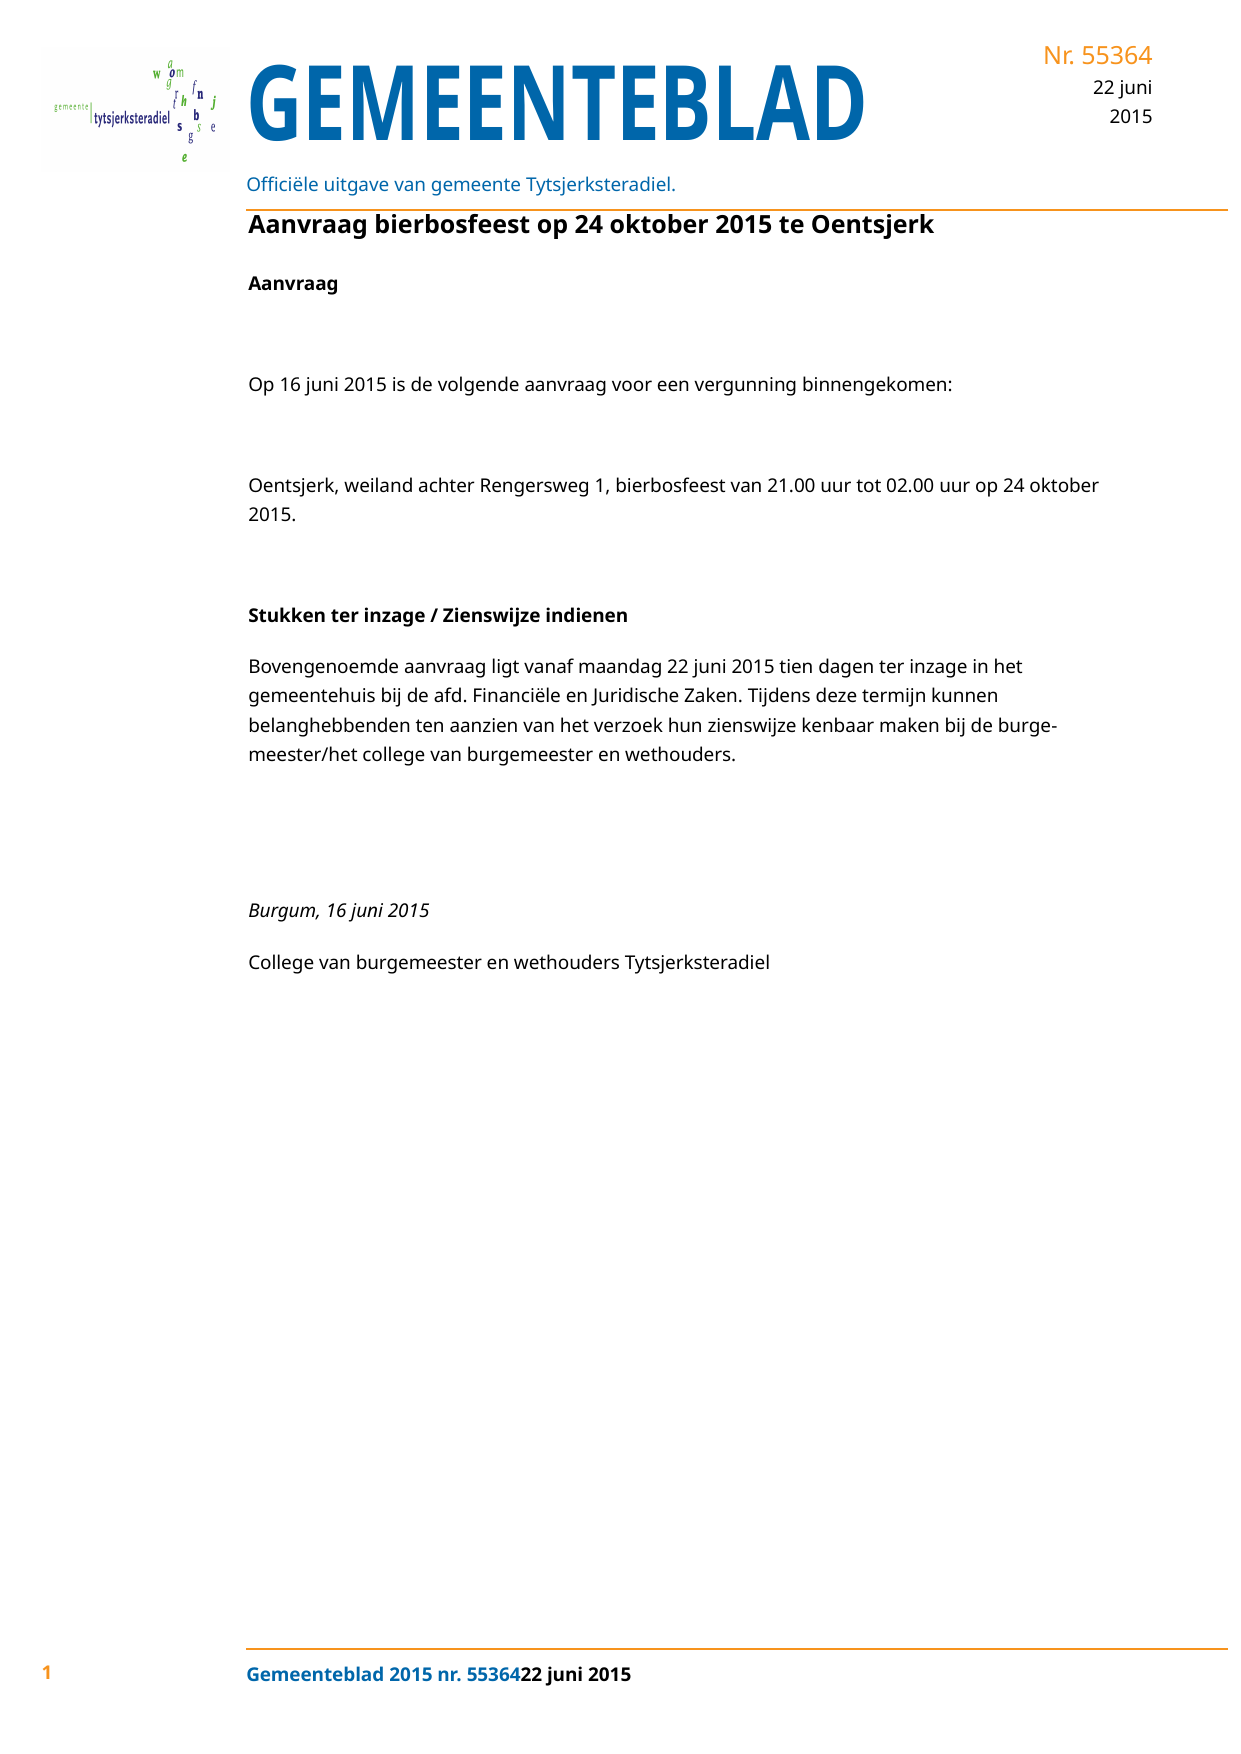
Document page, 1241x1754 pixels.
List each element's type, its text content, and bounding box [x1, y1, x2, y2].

text Burgum, 16 juni 2015 [248, 898, 1152, 923]
text Bovengenoemde aanvraag ligt vanaf maandag 22 juni 2015 tien dagen ter inzage in het gemeentehuis bij de afd. Financiële en Juridische Zaken. Tijdens deze termijn kunnen belanghebbenden ten aanzien van het verzoek hun zienswijze kenbaar maken bij de burge­meester/het college van burgemeester en wethouders. [248, 653, 1152, 767]
picture [41, 47, 231, 172]
text Oentsjerk, weiland achter Rengersweg 1, bierbosfeest van 21.00 uur tot 02.00 uur op 24 oktober 2015. [248, 472, 1152, 527]
text Stukken ter inzage / Zienswijze indienen [248, 602, 1152, 628]
text Aanvraag bierbosfeest op 24 oktober 2015 te Oentsjerk [248, 211, 1152, 241]
text College van burgemeester en wethouders Tytsjerksteradiel [248, 949, 1152, 975]
text Aanvraag [248, 270, 1152, 296]
text Op 16 juni 2015 is de volgende aanvraag voor een vergunning binnengekomen: [248, 371, 1152, 397]
